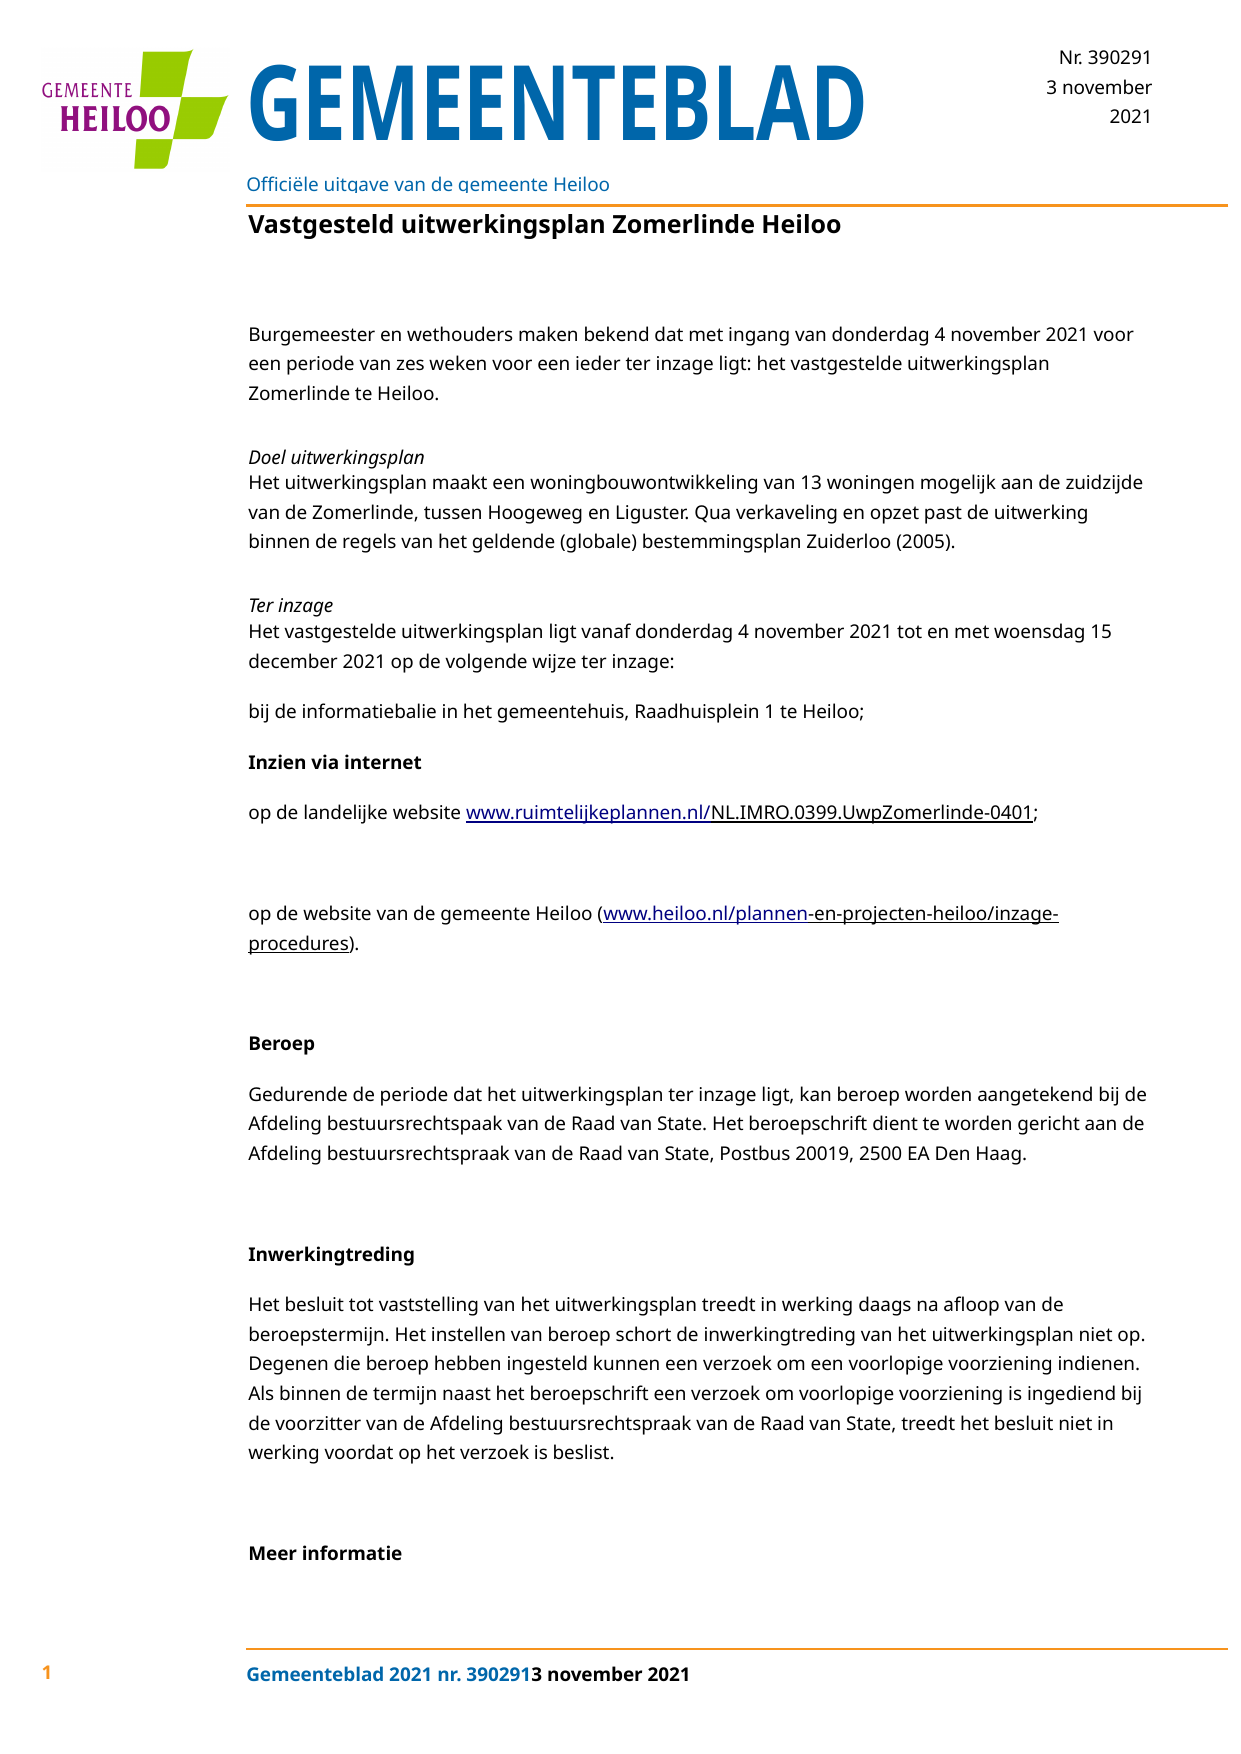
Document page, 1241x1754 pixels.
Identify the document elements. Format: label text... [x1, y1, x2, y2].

text Beroep [248, 1031, 1152, 1056]
text op de landelijke website www.ruimtelijkeplannen.nl/NL.IMRO.0399.UwpZomerlinde-0401; [248, 799, 1152, 825]
text Vastgesteld uitwerkingsplan Zomerlinde Heiloo [248, 207, 1152, 241]
text Meer informatie [248, 1540, 1152, 1566]
text Inwerkingtreding [248, 1241, 1152, 1267]
text Gedurende de periode dat het uitwerkingsplan ter inzage ligt, kan beroep worden aangetekend bij de Afdeling bestuursrechtspaak van de Raad van State. Het beroepschrift dient te worden gericht aan de Afdeling bestuursrechtspraak van de Raad van State, Postbus 20019, 2500 EA Den Haag. [248, 1081, 1152, 1166]
text Inzien via internet [248, 749, 1152, 774]
text Doel uitwerkingsplan [248, 444, 1152, 469]
text Ter inzage [248, 593, 1152, 618]
picture [41, 47, 231, 172]
text Burgemeester en wethouders maken bekend dat met ingang van donderdag 4 november 2021 voor een periode van zes weken voor een ieder ter inzage ligt: het vastgestelde uitwerkingsplan Zomerlinde te Heiloo. [248, 321, 1152, 406]
text Het besluit tot vaststelling van het uitwerkingsplan treedt in werking daags na afloop van de beroepstermijn. Het instellen van beroep schort de inwerkingtreding van het uitwerkingsplan niet op. Degenen die beroep hebben ingesteld kunnen een verzoek om een voorlopige voorziening indienen. Als binnen de termijn naast het beroepschrift een verzoek om voorlopige voorziening is ingediend bij de voorzitter van de Afdeling bestuursrechtspraak van de Raad van State, treedt het besluit niet in werking voordat op het verzoek is beslist. [248, 1291, 1152, 1465]
text Het uitwerkingsplan maakt een woningbouwontwikkeling van 13 woningen mogelijk aan de zuidzijde van de Zomerlinde, tussen Hoogeweg en Liguster. Qua verkaveling en opzet past de uitwerking binnen de regels van het geldende (globale) bestemmingsplan Zuiderloo (2005). [248, 469, 1152, 554]
text Het vastgestelde uitwerkingsplan ligt vanaf donderdag 4 november 2021 tot en met woensdag 15 december 2021 op de volgende wijze ter inzage: [248, 618, 1152, 674]
text op de website van de gemeente Heiloo (www.heiloo.nl/plannen-en-projecten-heiloo/inzage-procedures). [248, 900, 1152, 955]
text bij de informatiebalie in het gemeentehuis, Raadhuisplein 1 te Heiloo; [248, 698, 1152, 724]
